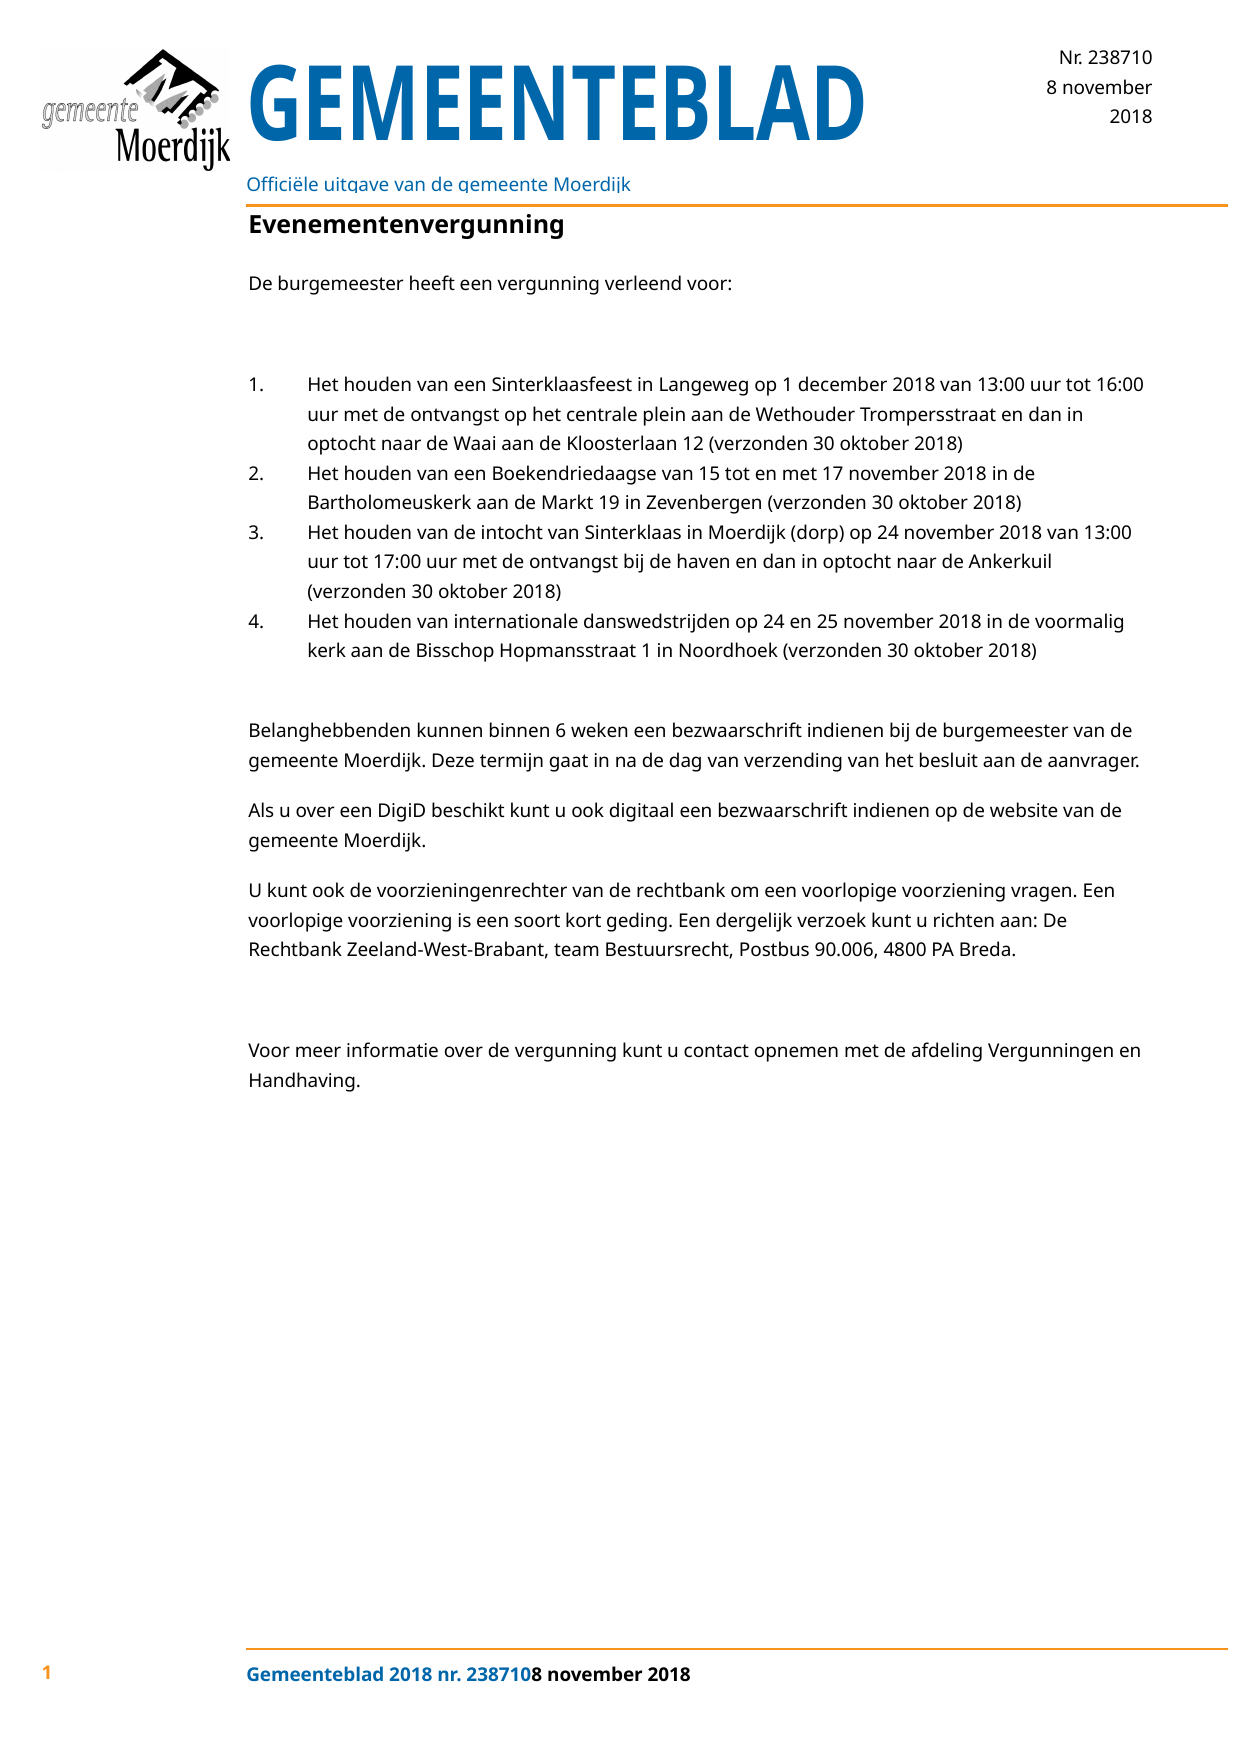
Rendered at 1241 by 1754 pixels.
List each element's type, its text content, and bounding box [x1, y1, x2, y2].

text U kunt ook de voorzieningenrechter van de rechtbank om een voorlopige voorziening vragen. Een voorlopige voorziening is een soort kort geding. Een dergelijk verzoek kunt u richten aan: De Rechtbank Zeeland-West-Brabant, team Bestuursrecht, Postbus 90.006, 4800 PA Breda. [248, 877, 1152, 962]
list Het houden van internationale danswedstrijden op 24 en 25 november 2018 in de voormalig kerk aan de Bisschop Hopmansstraat 1 in Noordhoek (verzonden 30 oktober 2018) [248, 608, 1152, 663]
list Het houden van een Boekendriedaagse van 15 tot en met 17 november 2018 in de Bartholomeuskerk aan de Markt 19 in Zevenbergen (verzonden 30 oktober 2018) [248, 460, 1152, 515]
text Evenementenvergunning [248, 207, 1152, 241]
list Het houden van een Sinterklaasfeest in Langeweg op 1 december 2018 van 13:00 uur tot 16:00 uur met de ontvangst op het centrale plein aan de Wethouder Trompersstraat en dan in optocht naar de Waai aan de Kloosterlaan 12 (verzonden 30 oktober 2018) [248, 371, 1152, 456]
text De burgemeester heeft een ­vergunning verleend voor: [248, 270, 1152, 296]
picture [41, 47, 231, 172]
text Als u over een DigiD beschikt kunt u ook digitaal een bezwaarschrift indienen op de website van de gemeente Moerdijk. [248, 797, 1152, 853]
list Het houden van de intocht van Sinterklaas in Moerdijk (dorp) op 24 november 2018 van 13:00 uur tot 17:00 uur met de ontvangst bij de haven en dan in optocht naar de Ankerkuil (verzonden 30 oktober 2018) [248, 519, 1152, 604]
text Belanghebbenden kunnen binnen 6 weken een bezwaarschrift indienen bij de burgemeester van de gemeente Moerdijk. Deze termijn gaat in na de dag van verzending van het besluit aan de aanvrager. [248, 717, 1152, 773]
text Voor meer informatie over de vergunning kunt u contact opnemen met de afdeling Vergunningen en Handhaving. [248, 1037, 1152, 1093]
